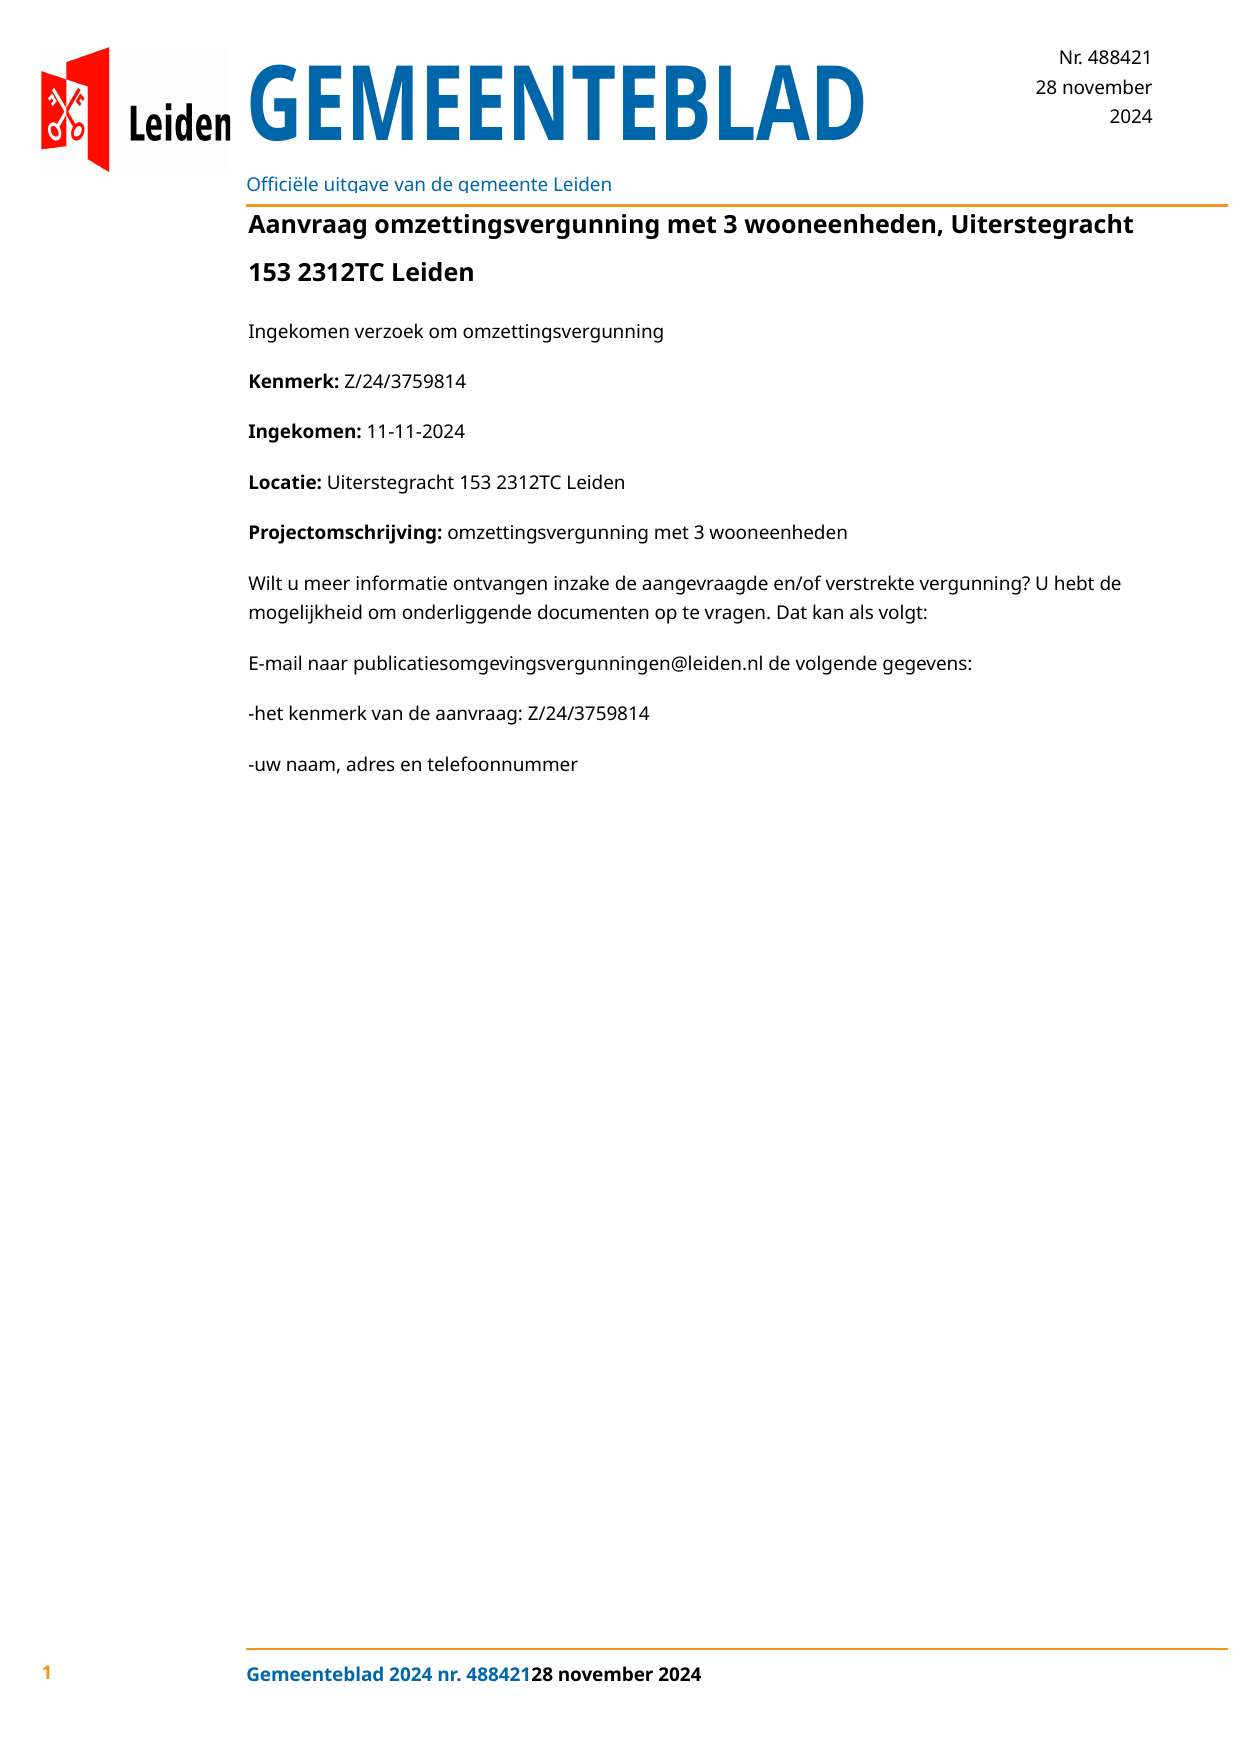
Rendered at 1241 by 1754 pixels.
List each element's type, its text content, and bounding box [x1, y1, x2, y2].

text -het kenmerk van de aanvraag: Z/24/3759814 [248, 700, 1152, 726]
text Ingekomen: 11-11-2024 [248, 419, 1152, 444]
text Ingekomen verzoek om omzettingsvergunning [248, 318, 1152, 344]
picture [41, 47, 231, 172]
text Wilt u meer informatie ontvangen inzake de aangevraagde en/of verstrekte vergunning? U hebt de mogelijkheid om onderliggende documenten op te vragen. Dat kan als volgt: [248, 570, 1152, 625]
text -uw naam, adres en telefoonnummer [248, 751, 1152, 777]
text Projectomschrijving: omzettingsvergunning met 3 wooneenheden [248, 519, 1152, 545]
text E-mail naar publicatiesomgevingsvergunningen@leiden.nl de volgende gegevens: [248, 650, 1152, 676]
text Kenmerk: Z/24/3759814 [248, 368, 1152, 394]
text Aanvraag omzettingsvergunning met 3 wooneenheden, Uiterstegracht 153 2312TC Leiden [248, 207, 1152, 288]
text Locatie: Uiterstegracht 153 2312TC Leiden [248, 469, 1152, 495]
